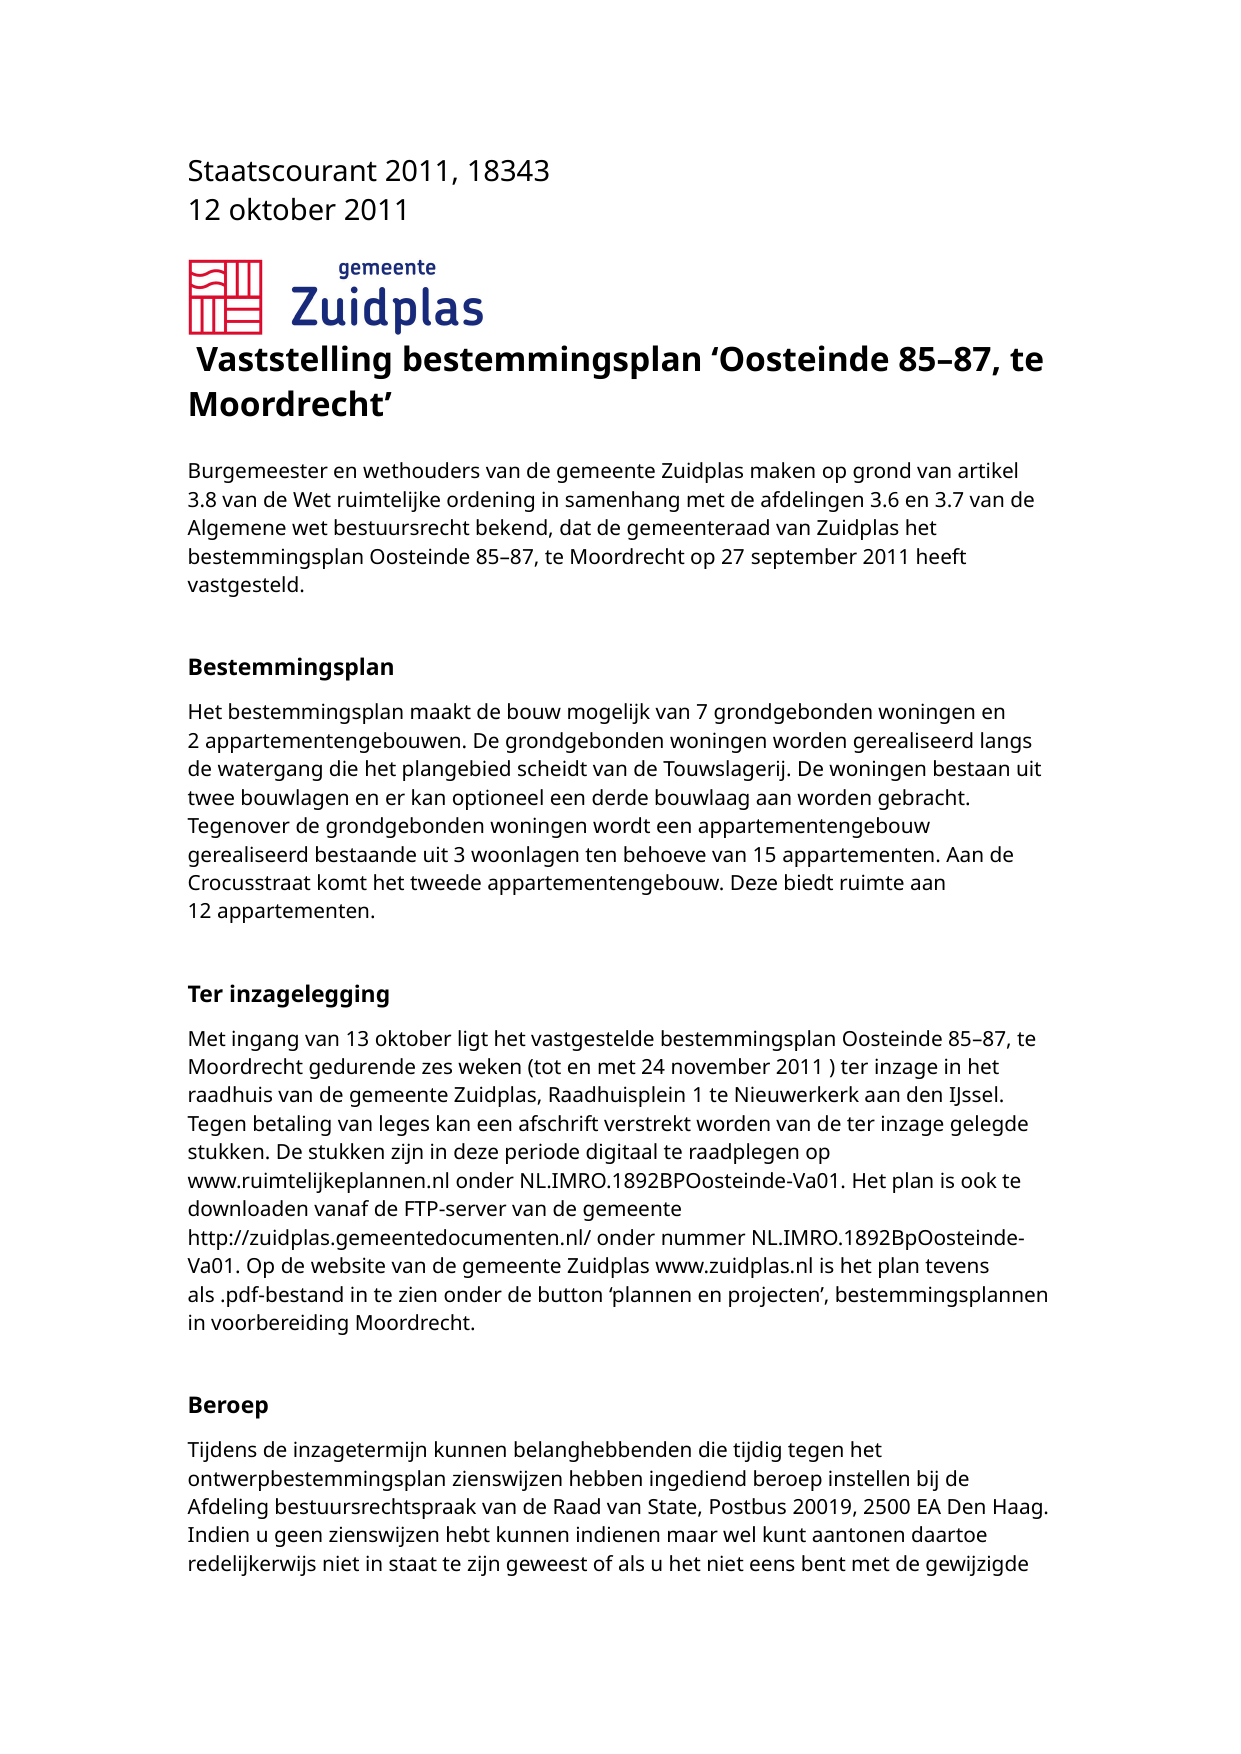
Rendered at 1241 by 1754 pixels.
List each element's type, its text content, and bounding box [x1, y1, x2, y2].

text Het bestemmingsplan maakt de bouw mogelijk van 7 grondgebonden woningen en 2 appartementengebouwen. De grondgebonden woningen worden gerealiseerd langs de watergang die het plangebied scheidt van de Touwslagerij. De woningen bestaan uit twee bouwlagen en er kan optioneel een derde bouwlaag aan worden gebracht. Tegenover de grondgebonden woningen wordt een appartementengebouw gerealiseerd bestaande uit 3 woonlagen ten behoeve van 15 appartementen. Aan de Crocusstraat komt het tweede appartementengebouw. Deze biedt ruimte aan 12 appartementen. [187, 697, 1053, 925]
text Met ingang van 13 oktober ligt het vastgestelde bestemmingsplan Oosteinde 85–87, te Moordrecht gedurende zes weken (tot en met 24 november 2011 ) ter inzage in het raadhuis van de gemeente Zuidplas, Raadhuisplein 1 te Nieuwerkerk aan den IJssel. Tegen betaling van leges kan een afschrift verstrekt worden van de ter inzage gelegde stukken. De stukken zijn in deze periode digitaal te raadplegen op www.ruimtelijkeplannen.nl onder NL.IMRO.1892BPOosteinde-Va01. Het plan is ook te downloaden vanaf de FTP-server van de gemeente http://zuidplas.gemeentedocumenten.nl/ onder nummer NL.IMRO.1892BpOosteinde-Va01. Op de website van de gemeente Zuidplas www.zuidplas.nl is het plan tevens als .pdf-bestand in te zien onder de button ‘plannen en projecten’, bestemmingsplannen in voorbereiding Moordrecht. [187, 1024, 1053, 1337]
subtitle Beroep [187, 1389, 1053, 1420]
text Tijdens de inzagetermijn kunnen belanghebbenden die tijdig tegen het ontwerpbestemmingsplan zienswijzen hebben ingediend beroep instellen bij de Afdeling bestuursrechtspraak van de Raad van State, Postbus 20019, 2500 EA Den Haag. Indien u geen zienswijzen hebt kunnen indienen maar wel kunt aantonen daartoe redelijkerwijs niet in staat te zijn geweest of als u het niet eens bent met de gewijzigde [187, 1435, 1053, 1577]
subtitle Vaststelling bestemmingsplan ‘Oosteinde 85–87, te Moordrecht’ [187, 271, 1053, 427]
subtitle Bestemmingsplan [187, 651, 1053, 682]
text Staatscourant 2011, 18343 [187, 150, 1053, 190]
text Burgemeester en wethouders van de gemeente Zuidplas maken op grond van artikel 3.8 van de Wet ruimtelijke ordening in samenhang met de afdelingen 3.6 en 3.7 van de Algemene wet bestuursrecht bekend, dat de gemeenteraad van Zuidplas het bestemmingsplan Oosteinde 85–87, te Moordrecht op 27 september 2011 heeft vastgesteld. [187, 457, 1053, 599]
text 12 oktober 2011 [187, 190, 1053, 229]
subtitle Ter inzagelegging [187, 977, 1053, 1009]
picture [187, 258, 484, 336]
